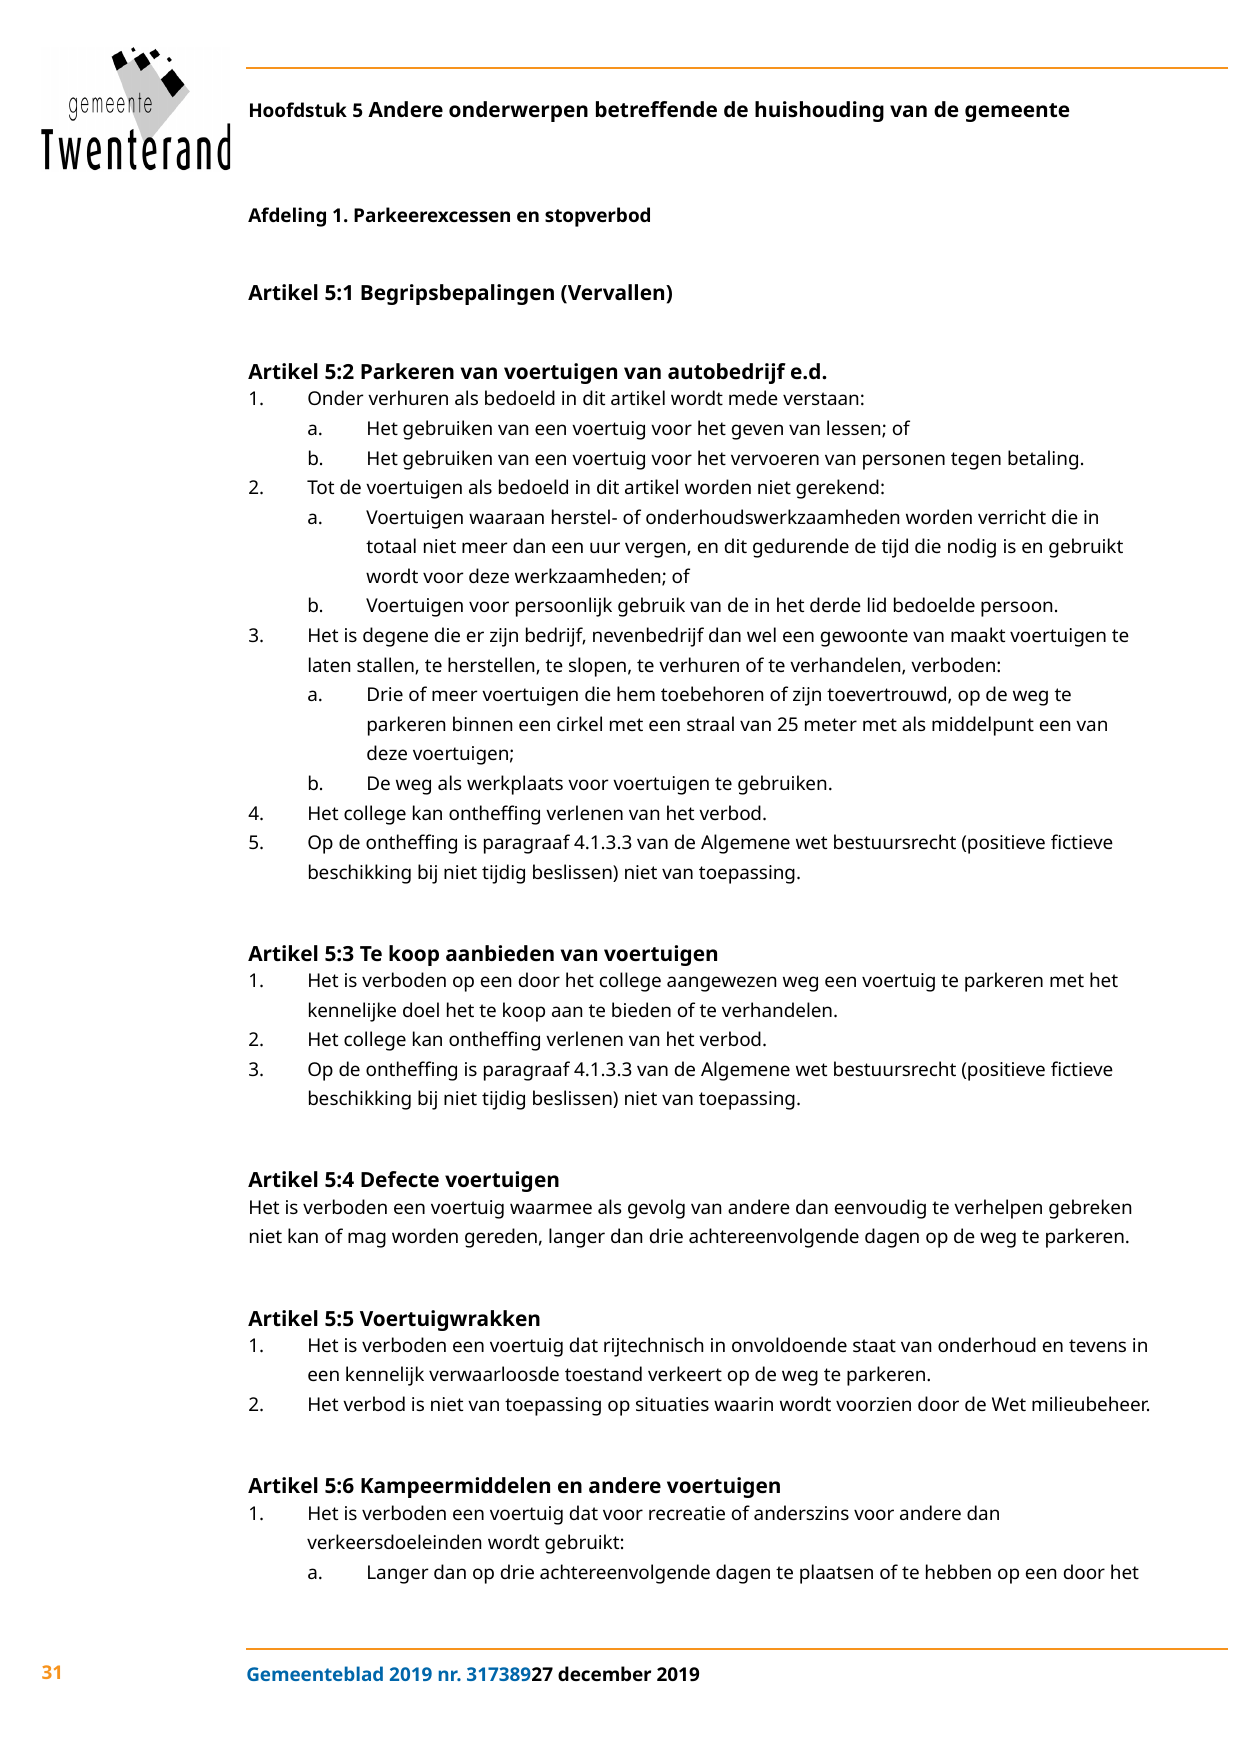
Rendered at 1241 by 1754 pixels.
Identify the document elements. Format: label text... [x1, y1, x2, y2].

list Drie of meer voertuigen die hem toebehoren of zijn toevertrouwd, op de weg te parkeren binnen een cirkel met een straal van 25 meter met als middelpunt een van deze voertuigen; [307, 681, 1152, 766]
list Het is verboden een voertuig dat voor recreatie of anderszins voor andere dan verkeersdoeleinden wordt gebruikt: [248, 1500, 1152, 1555]
text Artikel 5:4 Defecte voertuigen [248, 1166, 1152, 1194]
text Afdeling 1. Parkeerexcessen en stopverbod [248, 202, 1152, 228]
list Voertuigen voor persoonlijk gebruik van de in het derde lid bedoelde persoon. [307, 593, 1152, 618]
text Artikel 5:6 Kampeermiddelen en andere voertuigen [248, 1471, 1152, 1500]
list Langer dan op drie achtereenvolgende dagen te plaatsen of te hebben op een door het [307, 1559, 1152, 1584]
text Artikel 5:3 Te koop aanbieden van voertuigen [248, 939, 1152, 967]
list Het gebruiken van een voertuig voor het vervoeren van personen tegen betaling. [307, 445, 1152, 470]
picture [41, 47, 231, 172]
list Onder verhuren als bedoeld in dit artikel wordt mede verstaan: [248, 386, 1152, 411]
list Het verbod is niet van toepassing op situaties waarin wordt voorzien door de Wet milieubeheer. [248, 1391, 1152, 1417]
list Tot de voertuigen als bedoeld in dit artikel worden niet gerekend: [248, 474, 1152, 500]
list Het is verboden op een door het college aangewezen weg een voertuig te parkeren met het kennelijke doel het te koop aan te bieden of te verhandelen. [248, 967, 1152, 1023]
text Artikel 5:2 Parkeren van voertuigen van autobedrijf e.d. [248, 357, 1152, 386]
list Het college kan ontheffing verlenen van het verbod. [248, 1026, 1152, 1052]
list De weg als werkplaats voor voertuigen te gebruiken. [307, 770, 1152, 796]
text Het is verboden een voertuig waarmee als gevolg van andere dan eenvoudig te verhelpen gebreken niet kan of mag worden gereden, langer dan drie achtereenvolgende dagen op de weg te parkeren. [248, 1194, 1152, 1249]
text Artikel 5:1 Begripsbepalingen (Vervallen) [248, 278, 1152, 307]
list Op de ontheffing is paragraaf 4.1.3.3 van de Algemene wet bestuursrecht (positieve fictieve beschikking bij niet tijdig beslissen) niet van toepassing. [248, 829, 1152, 884]
list Het gebruiken van een voertuig voor het geven van lessen; of [307, 415, 1152, 441]
text Artikel 5:5 Voertuigwrakken [248, 1304, 1152, 1332]
list Het is verboden een voertuig dat rijtechnisch in onvoldoende staat van onderhoud en tevens in een kennelijk verwaarloosde toestand verkeert op de weg te parkeren. [248, 1332, 1152, 1387]
list Het college kan ontheffing verlenen van het verbod. [248, 800, 1152, 825]
list Op de ontheffing is paragraaf 4.1.3.3 van de Algemene wet bestuursrecht (positieve fictieve beschikking bij niet tijdig beslissen) niet van toepassing. [248, 1056, 1152, 1111]
text Hoofdstuk 5 Andere onderwerpen betreffende de huishouding van de gemeente [248, 95, 1152, 123]
list Het is degene die er zijn bedrijf, nevenbedrijf dan wel een gewoonte van maakt voertuigen te laten stallen, te herstellen, te slopen, te verhuren of te verhandelen, verboden: [248, 622, 1152, 677]
list Voertuigen waaraan herstel- of onderhoudswerkzaamheden worden verricht die in totaal niet meer dan een uur vergen, en dit gedurende de tijd die nodig is en gebruikt wordt voor deze werkzaamheden; of [307, 504, 1152, 589]
